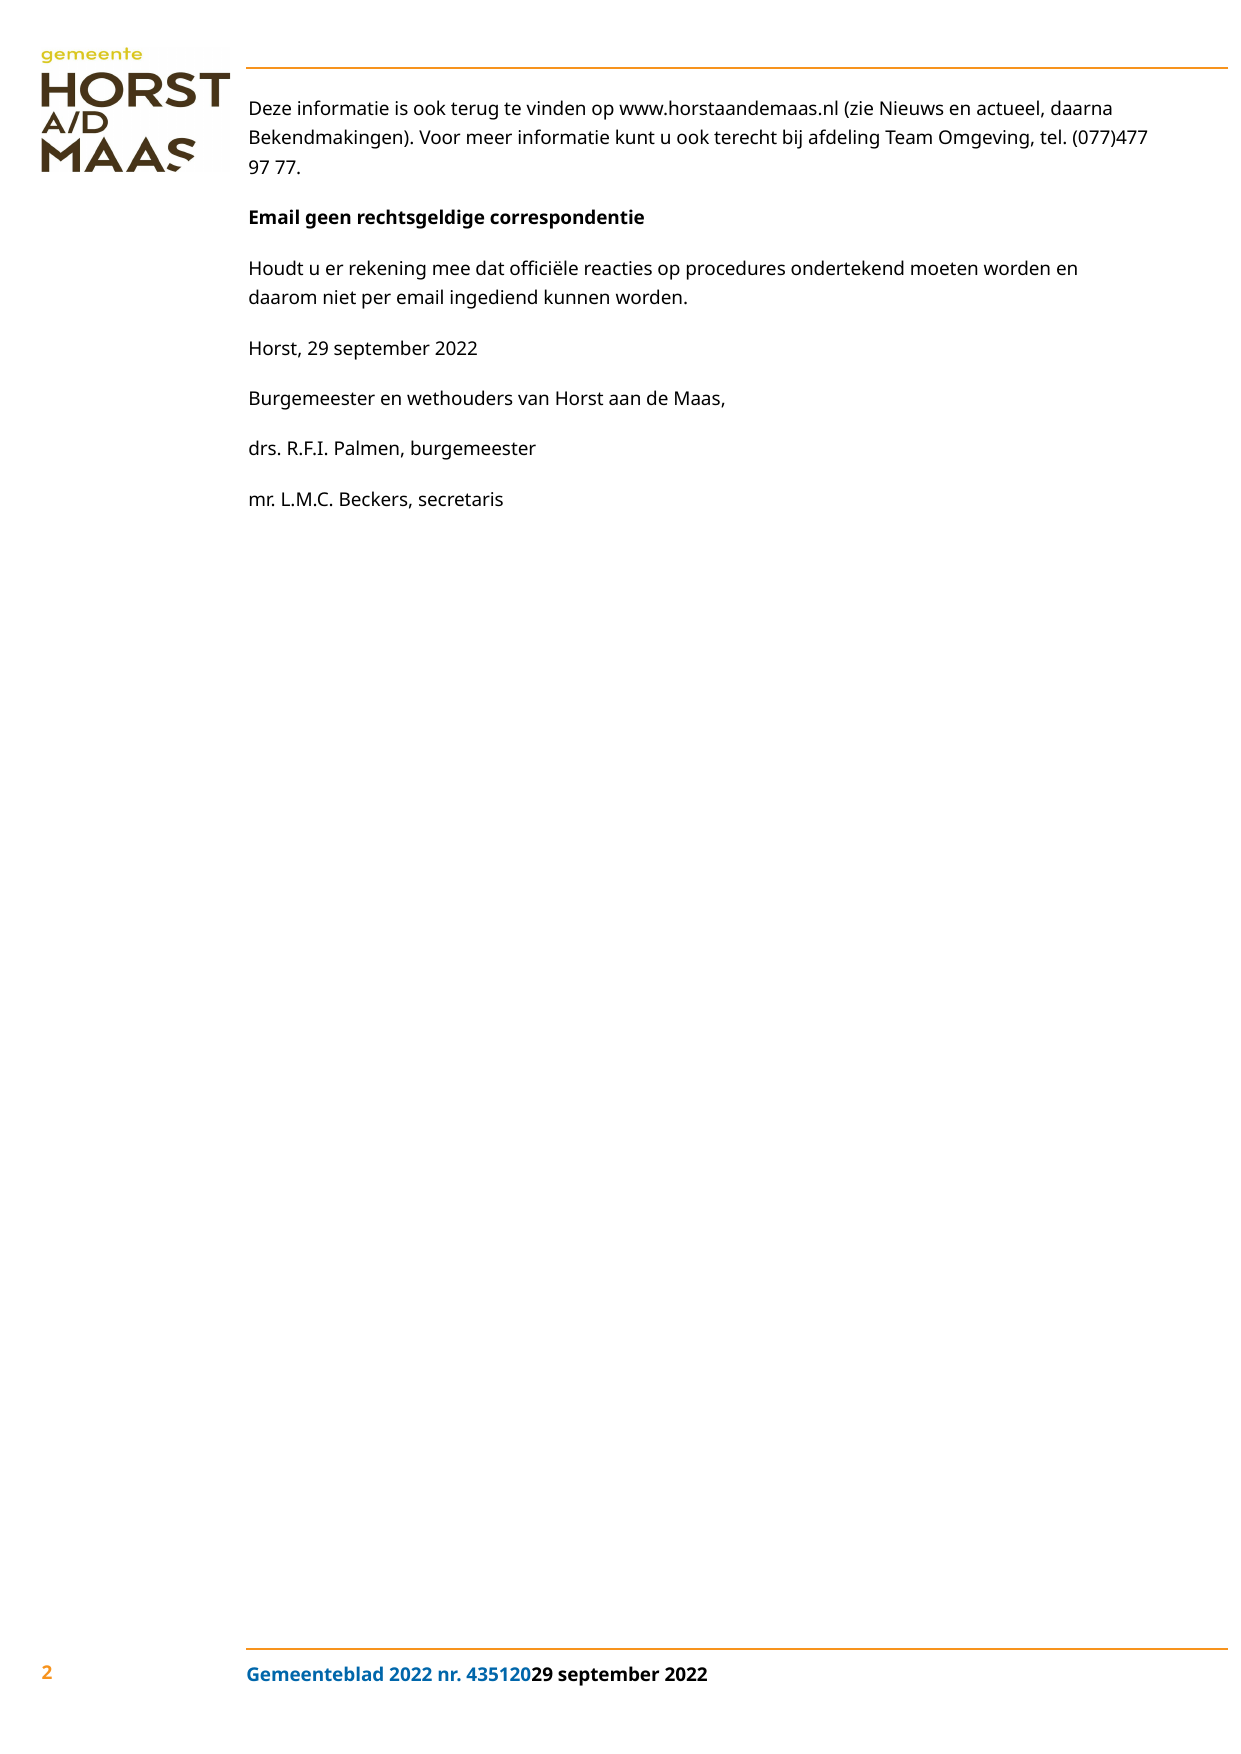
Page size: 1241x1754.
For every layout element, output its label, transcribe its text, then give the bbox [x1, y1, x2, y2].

text Email geen rechtsgeldige correspondentie [248, 204, 1152, 230]
text Horst, 29 september 2022 [248, 335, 1152, 361]
text Houdt u er rekening mee dat officiële reacties op procedures ondertekend moeten worden en daarom niet per email ingediend kunnen worden. [248, 255, 1152, 310]
text Burgemeester en wethouders van Horst aan de Maas, [248, 385, 1152, 411]
text drs. R.F.I. Palmen, burgemeester [248, 436, 1152, 461]
picture [41, 47, 231, 172]
text mr. L.M.C. Beckers, secretaris [248, 486, 1152, 512]
text Deze informatie is ook terug te vinden op www.horstaandemaas.nl (zie Nieuws en actueel, daarna Bekendmakingen). Voor meer informatie kunt u ook terecht bij afdeling Team Omgeving, tel. (077)477 97 77. [248, 95, 1152, 180]
